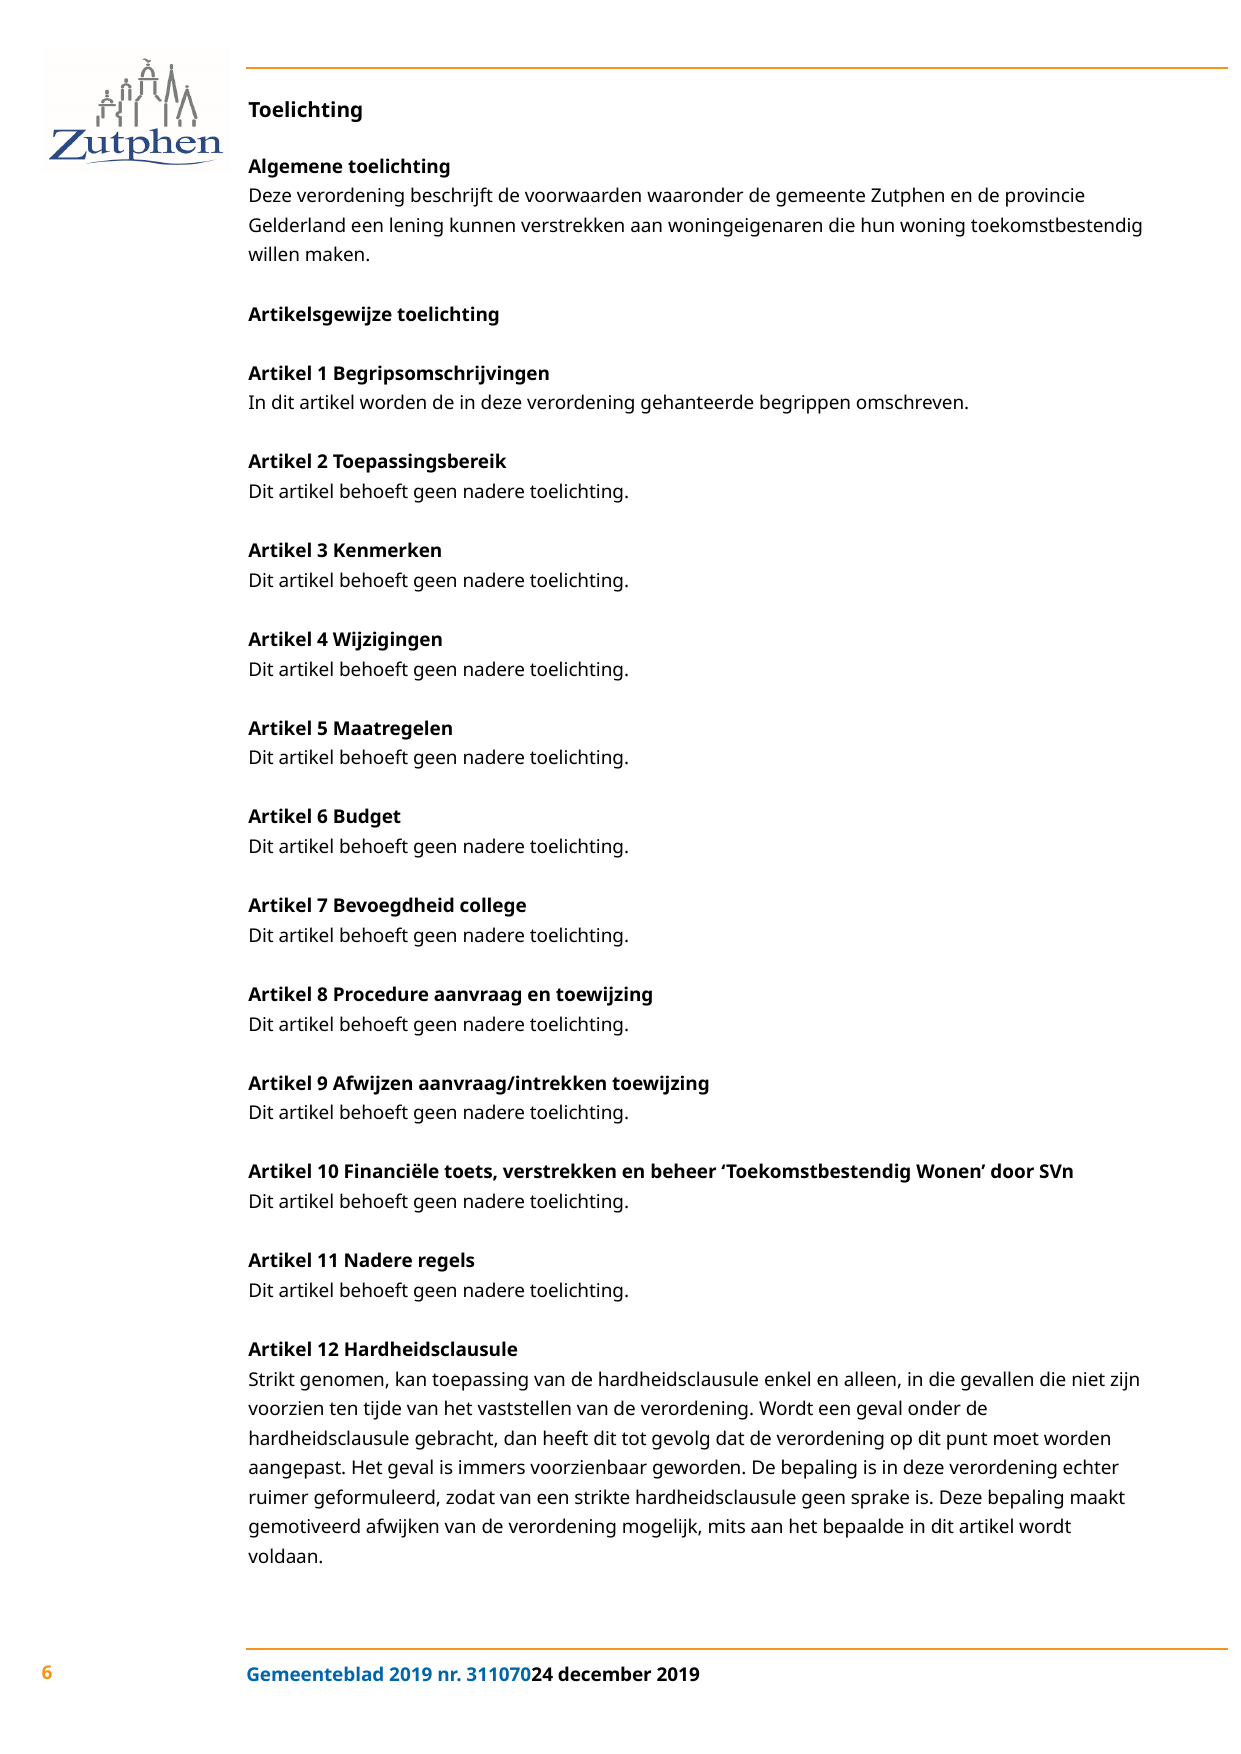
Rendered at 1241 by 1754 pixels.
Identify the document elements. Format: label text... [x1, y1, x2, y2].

text Artikel 3 Kenmerken [248, 537, 1152, 563]
text In dit artikel worden de in deze verordening gehanteerde begrippen omschreven. [248, 389, 1152, 415]
text Artikel 12 Hardheidsclausule [248, 1336, 1152, 1362]
text Dit artikel behoeft geen nadere toelichting. [248, 1188, 1152, 1214]
picture [41, 47, 231, 172]
text Dit artikel behoeft geen nadere toelichting. [248, 1277, 1152, 1303]
text Dit artikel behoeft geen nadere toelichting. [248, 1099, 1152, 1125]
text Artikel 4 Wijzigingen [248, 626, 1152, 652]
text Dit artikel behoeft geen nadere toelichting. [248, 922, 1152, 948]
text Dit artikel behoeft geen nadere toelichting. [248, 744, 1152, 770]
text Dit artikel behoeft geen nadere toelichting. [248, 656, 1152, 682]
text Strikt genomen, kan toepassing van de hardheidsclausule enkel en alleen, in die gevallen die niet zijn voorzien ten tijde van het vaststellen van de verordening. Wordt een geval onder de hardheidsclausule gebracht, dan heeft dit tot gevolg dat de verordening op dit punt moet worden aangepast. Het geval is immers voorzienbaar geworden. De bepaling is in deze verordening echter ruimer geformuleerd, zodat van een strikte hardheidsclausule geen sprake is. Deze bepaling maakt gemotiveerd afwijken van de verordening mogelijk, mits aan het bepaalde in dit artikel wordt voldaan. [248, 1366, 1152, 1569]
text Artikel 7 Bevoegdheid college [248, 892, 1152, 918]
text Deze verordening beschrijft de voorwaarden waaronder de gemeente Zutphen en de provincie Gelderland een lening kunnen verstrekken aan woningeigenaren die hun woning toekomstbestendig willen maken. [248, 182, 1152, 267]
text Artikel 5 Maatregelen [248, 715, 1152, 741]
text Dit artikel behoeft geen nadere toelichting. [248, 478, 1152, 504]
text Dit artikel behoeft geen nadere toelichting. [248, 567, 1152, 593]
text Algemene toelichting [248, 153, 1152, 179]
text Dit artikel behoeft geen nadere toelichting. [248, 1011, 1152, 1037]
text Artikel 9 Afwijzen aanvraag/intrekken toewijzing [248, 1070, 1152, 1096]
text Dit artikel behoeft geen nadere toelichting. [248, 833, 1152, 859]
text Artikel 1 Begripsomschrijvingen [248, 360, 1152, 386]
text Artikel 8 Procedure aanvraag en toewijzing [248, 981, 1152, 1007]
text Artikel 10 Financiële toets, verstrekken en beheer ‘Toekomstbestendig Wonen’ door SVn [248, 1159, 1152, 1184]
text Artikel 6 Budget [248, 804, 1152, 829]
text Toelichting [248, 95, 1152, 123]
text Artikel 11 Nadere regels [248, 1247, 1152, 1273]
text Artikel 2 Toepassingsbereik [248, 449, 1152, 474]
text Artikelsgewijze toelichting [248, 301, 1152, 327]
